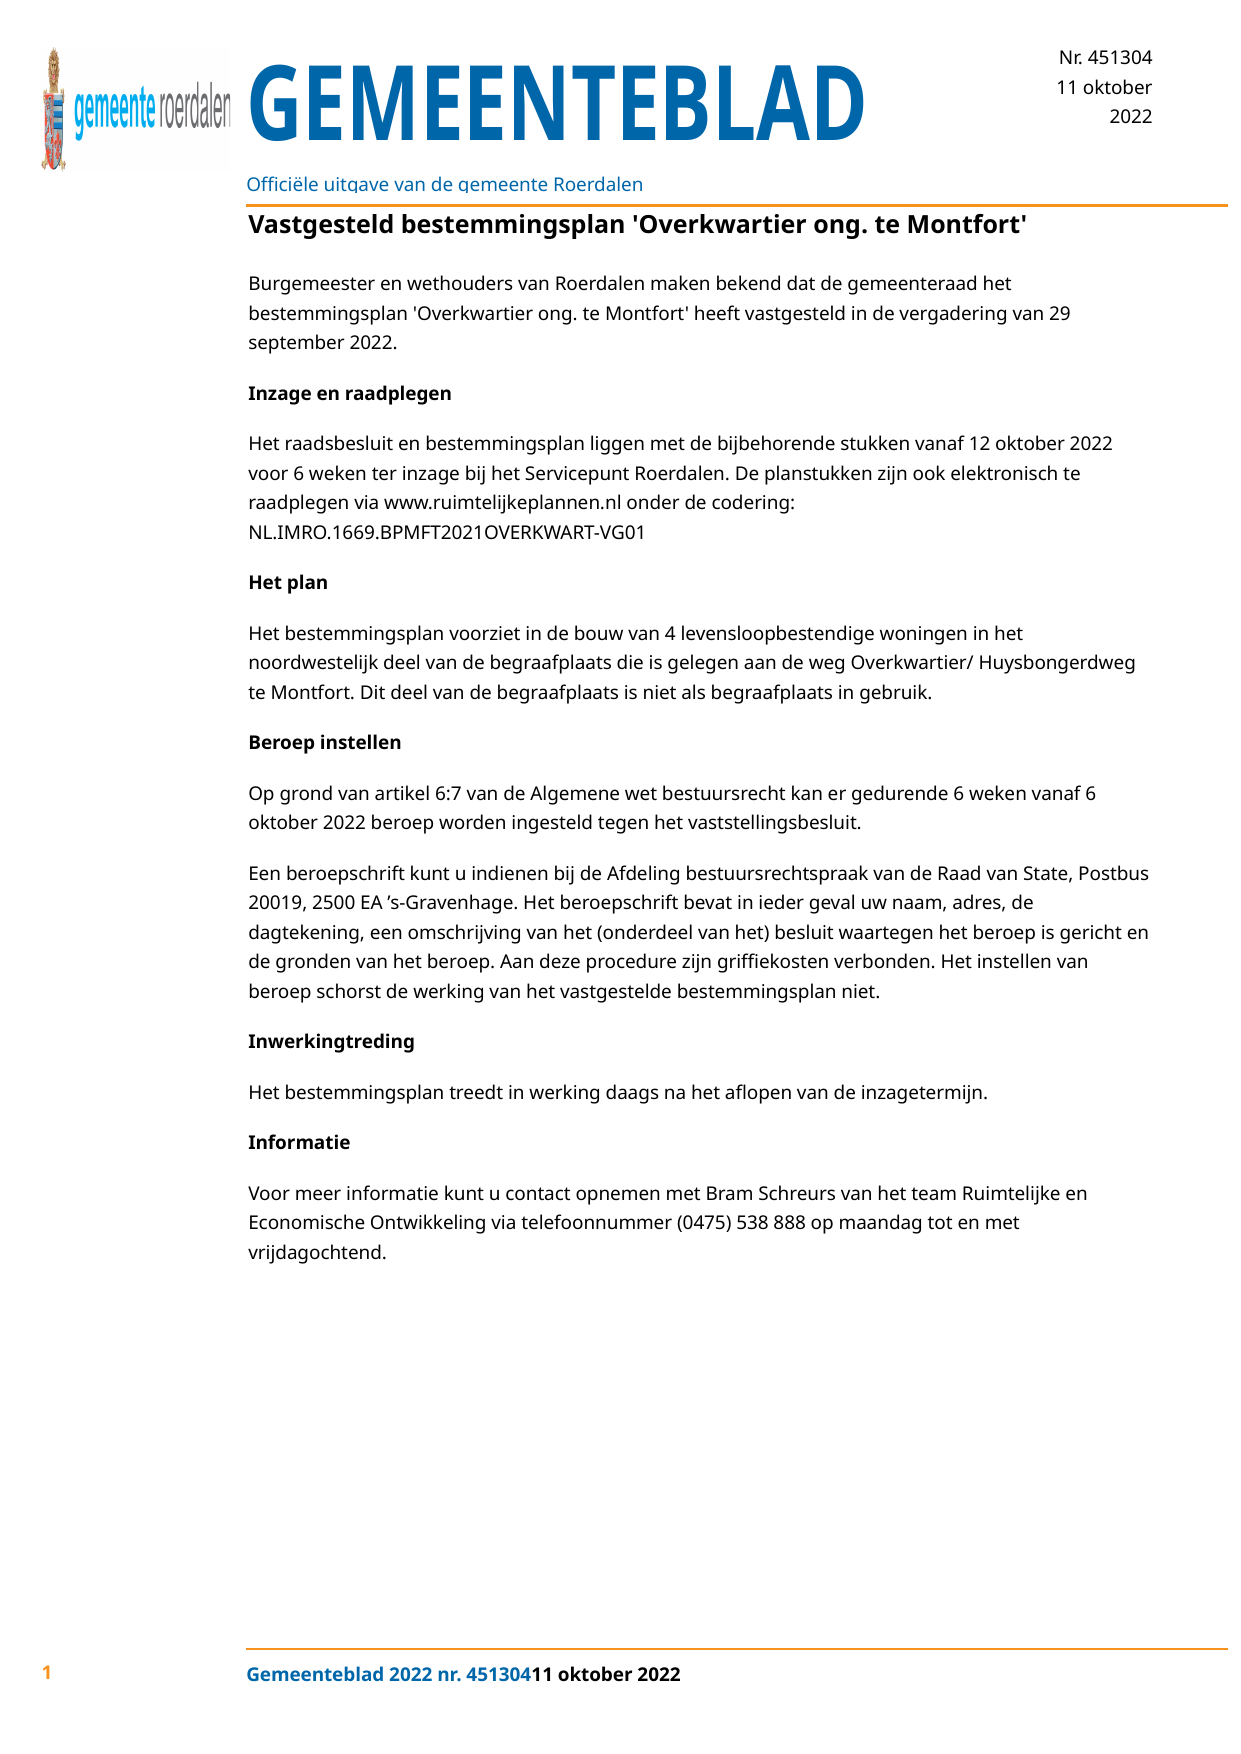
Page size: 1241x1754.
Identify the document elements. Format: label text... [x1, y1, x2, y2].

text Het plan [248, 569, 1152, 595]
text Inwerkingtreding [248, 1029, 1152, 1054]
text Inzage en raadplegen [248, 380, 1152, 406]
text Informatie [248, 1129, 1152, 1155]
picture [41, 47, 231, 172]
text Burgemeester en wethouders van Roerdalen maken bekend dat de gemeenteraad het bestemmingsplan 'Overkwartier ong. te Montfort' heeft vastgesteld in de vergadering van 29 september 2022. [248, 270, 1152, 355]
text Een beroepschrift kunt u indienen bij de Afdeling bestuursrechtspraak van de Raad van State, Postbus 20019, 2500 EA ’s-Gravenhage. Het beroepschrift bevat in ieder geval uw naam, adres, de dagtekening, een omschrijving van het (onderdeel van het) besluit waartegen het beroep is gericht en de gronden van het beroep. Aan deze procedure zijn griffiekosten verbonden. Het instellen van beroep schorst de werking van het vastgestelde bestemmingsplan niet. [248, 860, 1152, 1004]
text Het bestemmingsplan voorziet in de bouw van 4 levensloopbestendige woningen in het noordwestelijk deel van de begraafplaats die is gelegen aan de weg Overkwartier/ Huysbongerdweg te Montfort. Dit deel van de begraafplaats is niet als begraafplaats in gebruik. [248, 620, 1152, 705]
text Vastgesteld bestemmingsplan 'Overkwartier ong. te Montfort' [248, 207, 1152, 241]
text Het raadsbesluit en bestemmingsplan liggen met de bijbehorende stukken vanaf 12 oktober 2022 voor 6 weken ter inzage bij het Servicepunt Roerdalen. De planstukken zijn ook elektronisch te raadplegen via www.ruimtelijkeplannen.nl onder de codering: NL.IMRO.1669.BPMFT2021OVERKWART-VG01 [248, 430, 1152, 545]
text Het bestemmingsplan treedt in werking daags na het aflopen van de inzagetermijn. [248, 1079, 1152, 1105]
text Op grond van artikel 6:7 van de Algemene wet bestuursrecht kan er gedurende 6 weken vanaf 6 oktober 2022 beroep worden ingesteld tegen het vaststellingsbesluit. [248, 780, 1152, 835]
text Voor meer informatie kunt u contact opnemen met Bram Schreurs van het team Ruimtelijke en Economische Ontwikkeling via telefoonnummer (0475) 538 888 op maandag tot en met vrijdagochtend. [248, 1180, 1152, 1265]
text Beroep instellen [248, 729, 1152, 755]
